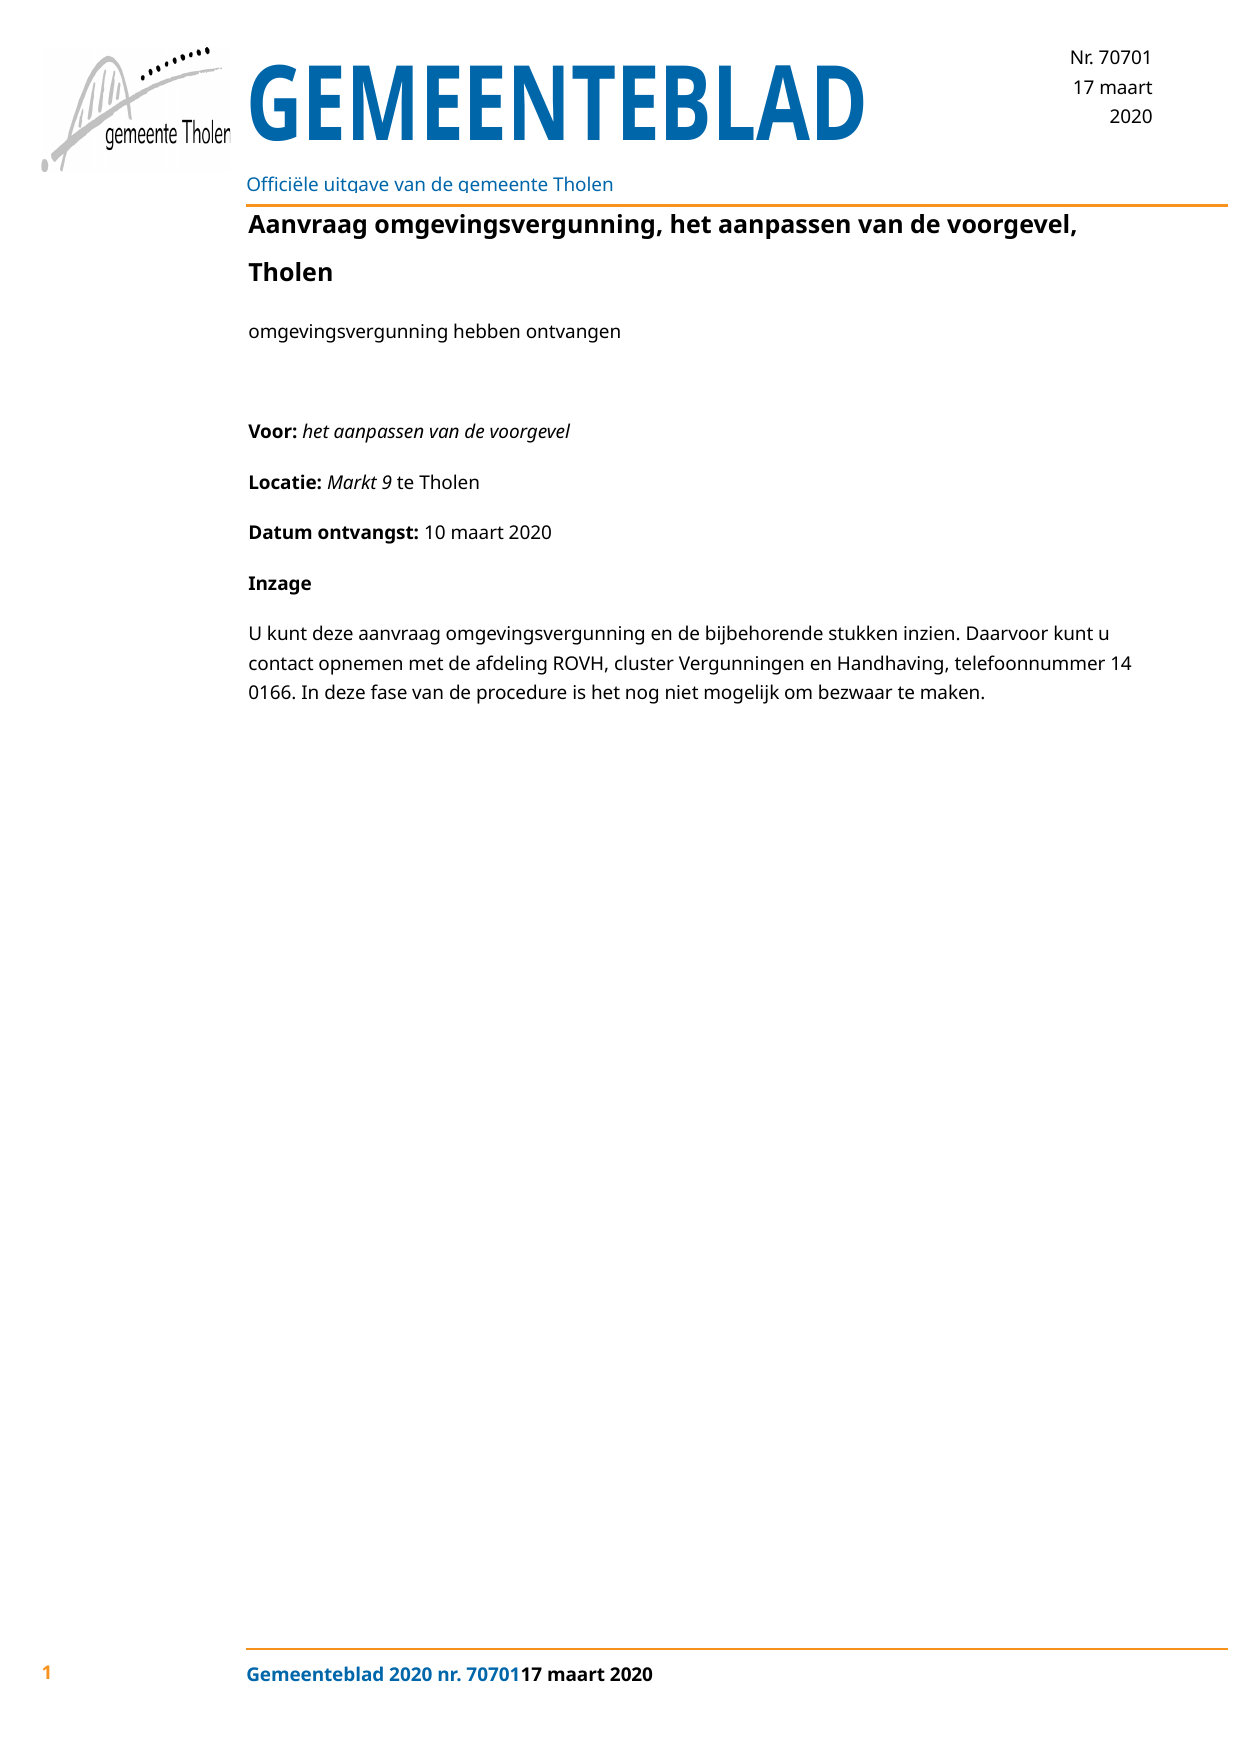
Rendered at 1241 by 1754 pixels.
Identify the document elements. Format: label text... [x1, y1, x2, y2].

text Voor: het aanpassen van de voorgevel [248, 419, 1152, 444]
text Inzage [248, 570, 1152, 596]
picture [41, 47, 231, 172]
text U kunt deze aanvraag omgevingsvergunning en de bijbehorende stukken inzien. Daarvoor kunt u contact opnemen met de afdeling ROVH, cluster Vergunningen en Handhaving, telefoonnummer 14 0166. In deze fase van de procedure is het nog niet mogelijk om bezwaar te maken. [248, 620, 1152, 705]
text Locatie: Markt 9 te Tholen [248, 469, 1152, 495]
text omgevingsvergunning hebben ontvangen [248, 318, 1152, 344]
text Datum ontvangst: 10 maart 2020 [248, 519, 1152, 545]
text Aanvraag omgevingsvergunning, het aanpassen van de voorgevel, Tholen [248, 207, 1152, 288]
